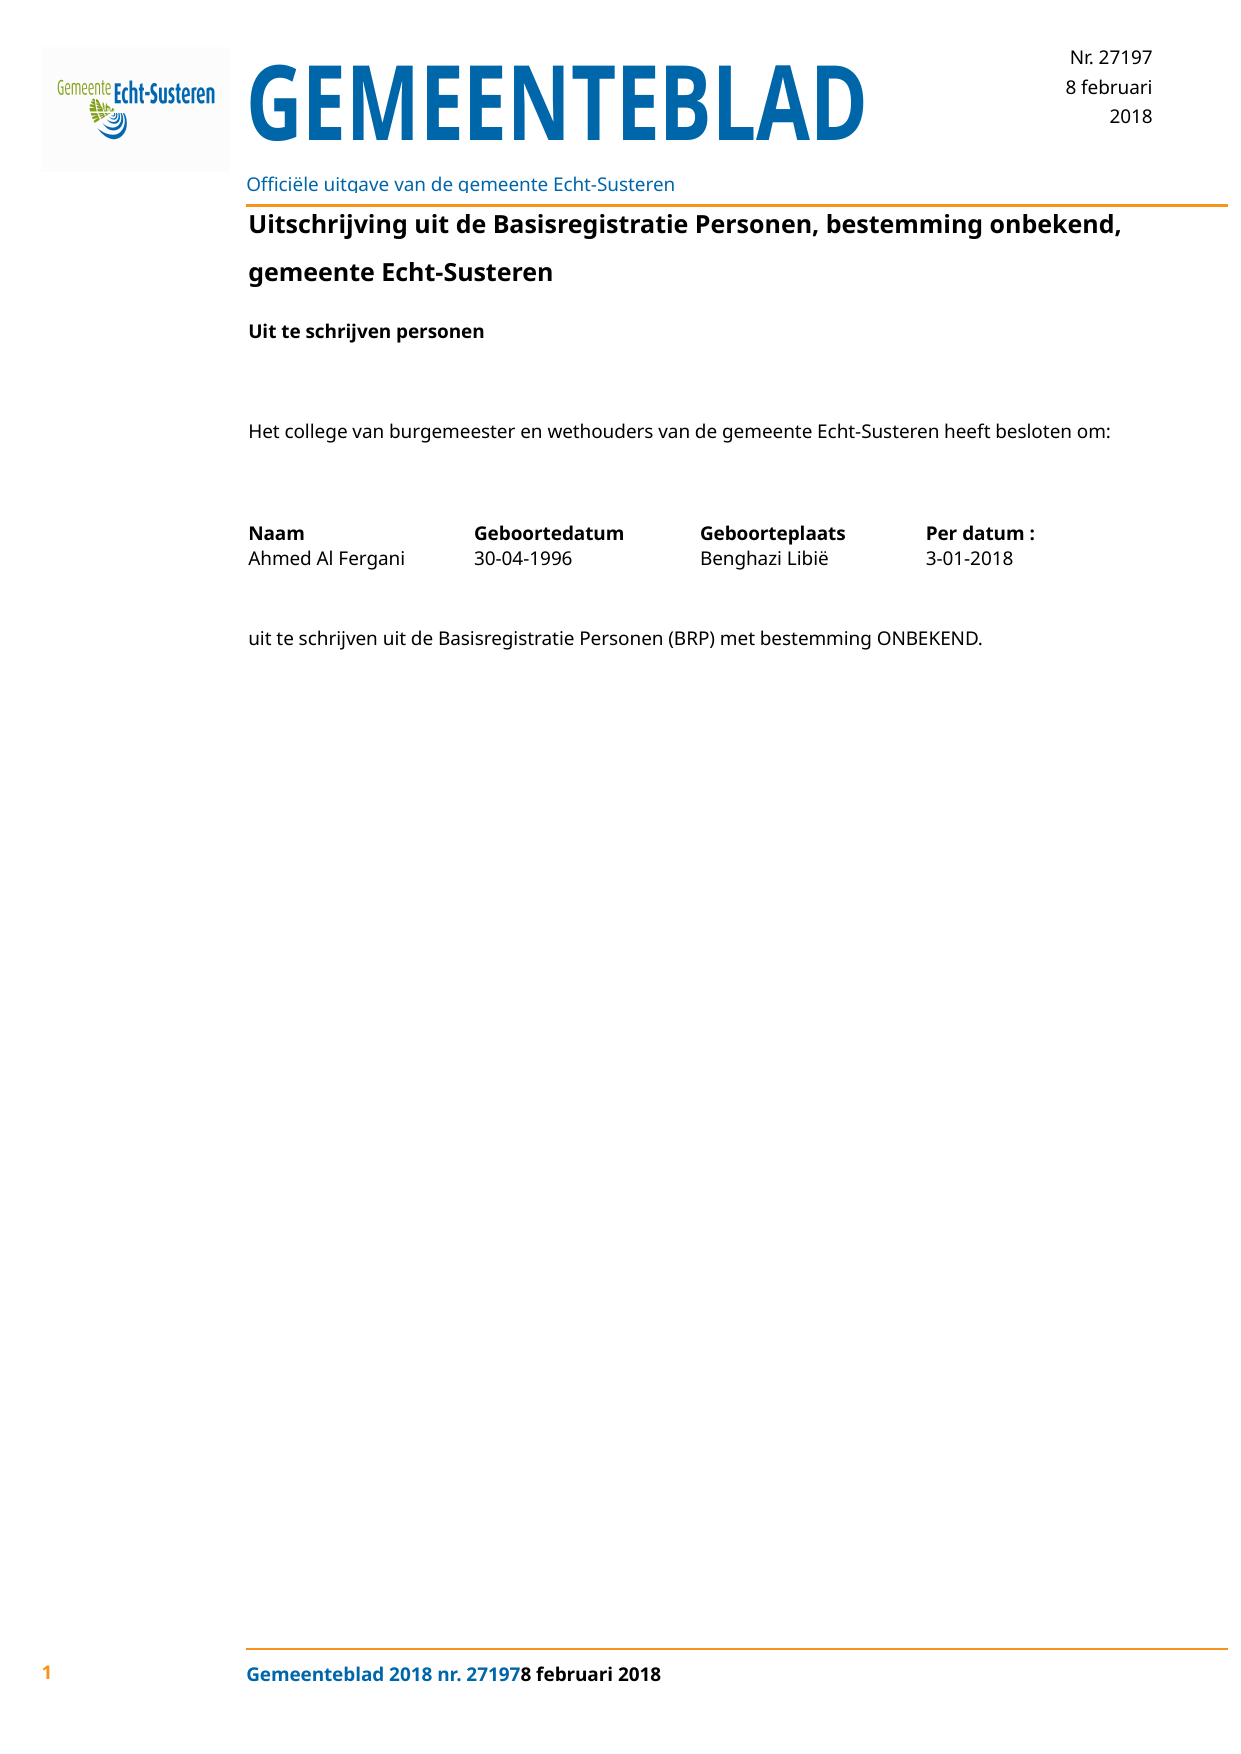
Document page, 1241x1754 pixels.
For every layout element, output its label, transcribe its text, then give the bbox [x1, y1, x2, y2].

table_cell 30-04-1996 [474, 545, 700, 571]
table_header Geboorteplaats [700, 520, 926, 545]
table_header Per datum : [926, 520, 1152, 545]
text Uit te schrijven personen [248, 318, 1152, 344]
table_cell 3-01-2018 [926, 545, 1152, 571]
table_header Geboortedatum [474, 520, 700, 545]
table_cell Benghazi Libië [700, 545, 926, 571]
picture [41, 47, 231, 172]
table_header Naam [248, 520, 474, 545]
table_cell Ahmed Al Fergani [248, 545, 474, 571]
text Uitschrijving uit de Basisregistratie Personen, bestemming onbekend, gemeente Echt-Susteren [248, 207, 1152, 288]
text Het college van burgemeester en wethouders van de gemeente Echt-Susteren heeft besloten om: [248, 419, 1152, 444]
text uit te schrijven uit de Basisregistratie Personen (BRP) met bestemming ONBEKEND. [248, 625, 1152, 651]
